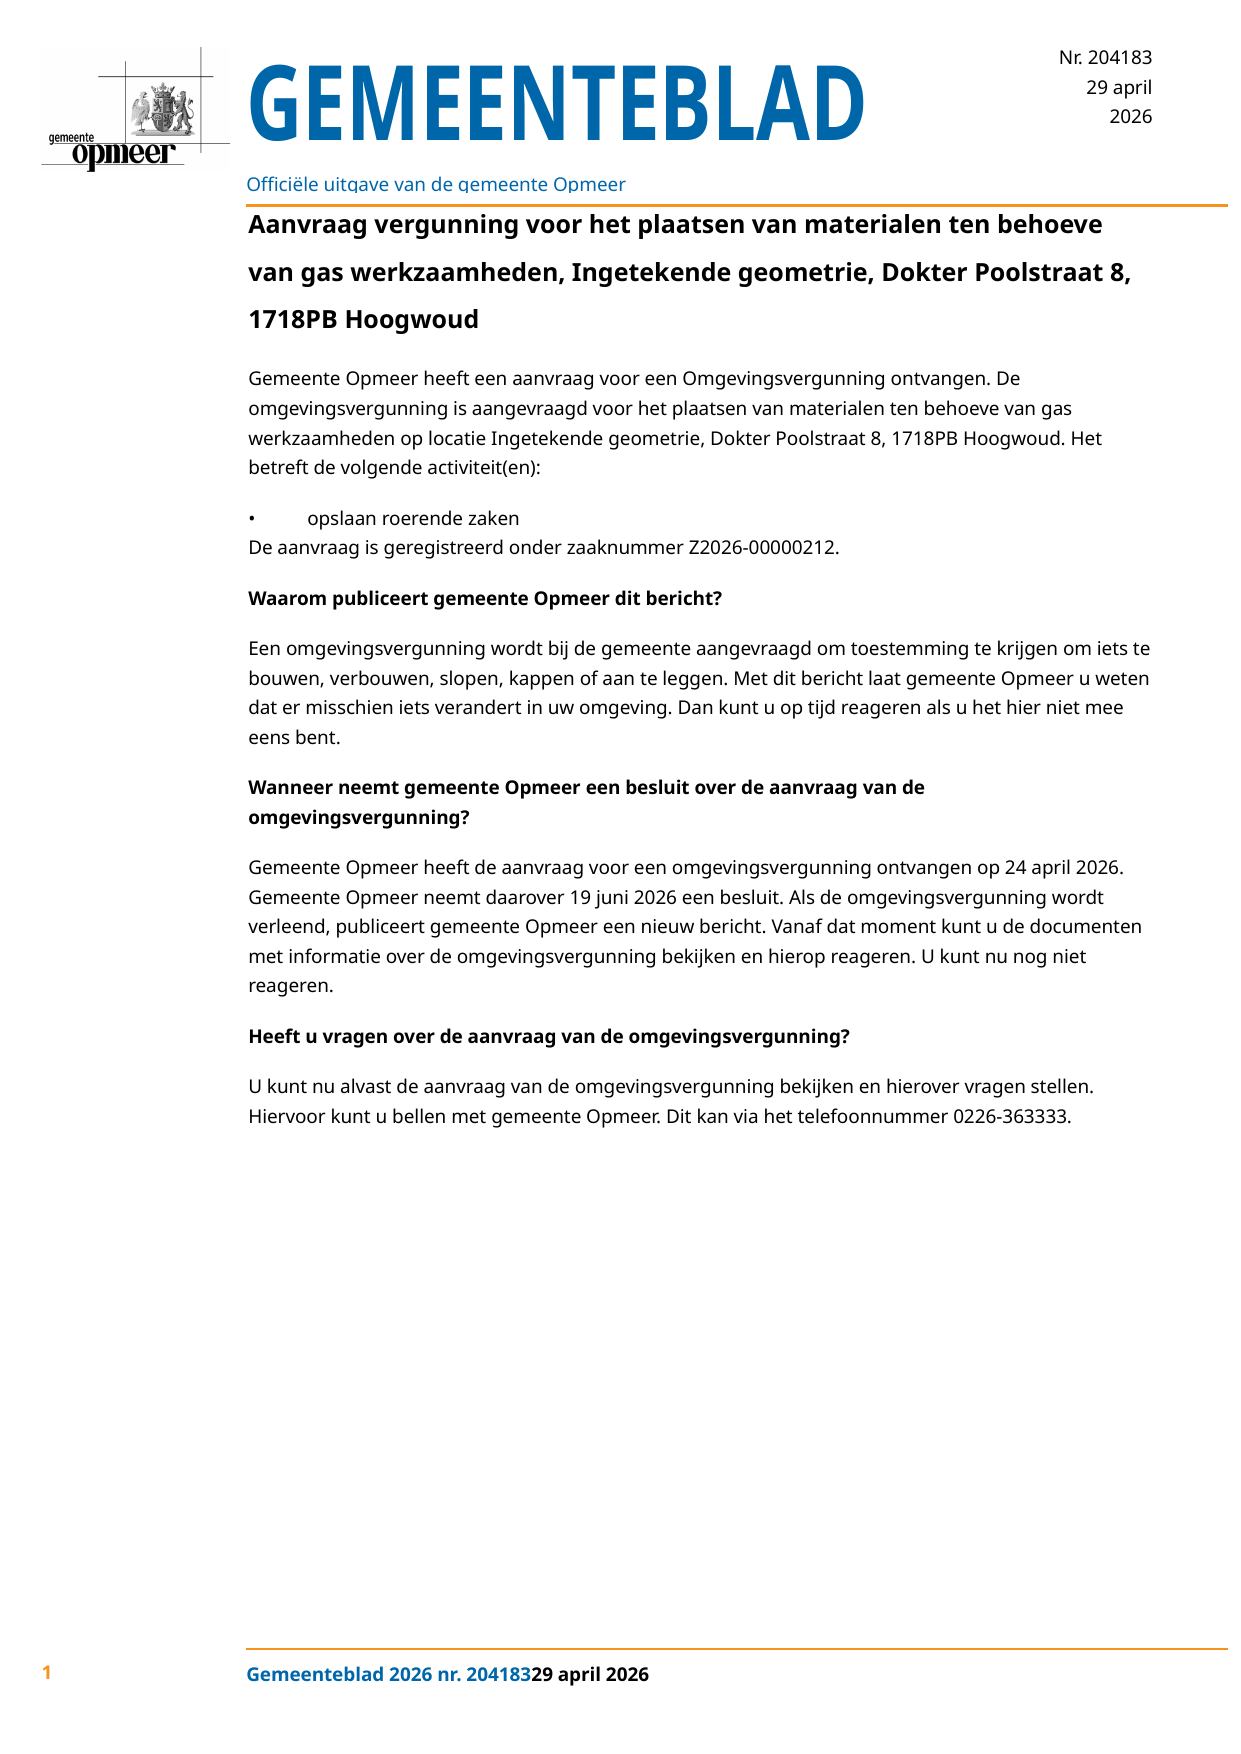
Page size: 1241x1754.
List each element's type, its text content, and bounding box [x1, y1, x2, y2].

picture [41, 47, 231, 172]
text Heeft u vragen over de aanvraag van de omgevingsvergunning? [248, 1023, 1152, 1049]
text Aanvraag vergunning voor het plaatsen van materialen ten behoeve van gas werkzaamheden, Ingetekende geometrie, Dokter Poolstraat 8, 1718PB Hoogwoud [248, 207, 1152, 336]
text Gemeente Opmeer heeft een aanvraag voor een Omgevingsvergunning ontvangen. De omgevingsvergunning is aangevraagd voor het plaatsen van materialen ten behoeve van gas werkzaamheden op locatie Ingetekende geometrie, Dokter Poolstraat 8, 1718PB Hoogwoud. Het betreft de volgende activiteit(en): [248, 366, 1152, 480]
text Een omgevingsvergunning wordt bij de gemeente aangevraagd om toestemming te krijgen om iets te bouwen, verbouwen, slopen, kappen of aan te leggen. Met dit bericht laat gemeente Opmeer u weten dat er misschien iets verandert in uw omgeving. Dan kunt u op tijd reageren als u het hier niet mee eens bent. [248, 635, 1152, 749]
text De aanvraag is geregistreerd onder zaaknummer Z2026-00000212. [248, 534, 1152, 560]
text Wanneer neemt gemeente Opmeer een besluit over de aanvraag van de omgevingsvergunning? [248, 774, 1152, 829]
text Gemeente Opmeer heeft de aanvraag voor een omgevingsvergunning ontvangen op 24 april 2026. Gemeente Opmeer neemt daarover 19 juni 2026 een besluit. Als de omgevingsvergunning wordt verleend, publiceert gemeente Opmeer een nieuw bericht. Vanaf dat moment kunt u de documenten met informatie over de omgevingsvergunning bekijken en hierop reageren. U kunt nu nog niet reageren. [248, 854, 1152, 998]
list opslaan roerende zaken [248, 505, 1152, 530]
text U kunt nu alvast de aanvraag van de omgevingsvergunning bekijken en hierover vragen stellen. Hiervoor kunt u bellen met gemeente Opmeer. Dit kan via het telefoonnummer 0226-363333. [248, 1073, 1152, 1129]
text Waarom publiceert gemeente Opmeer dit bericht? [248, 585, 1152, 610]
